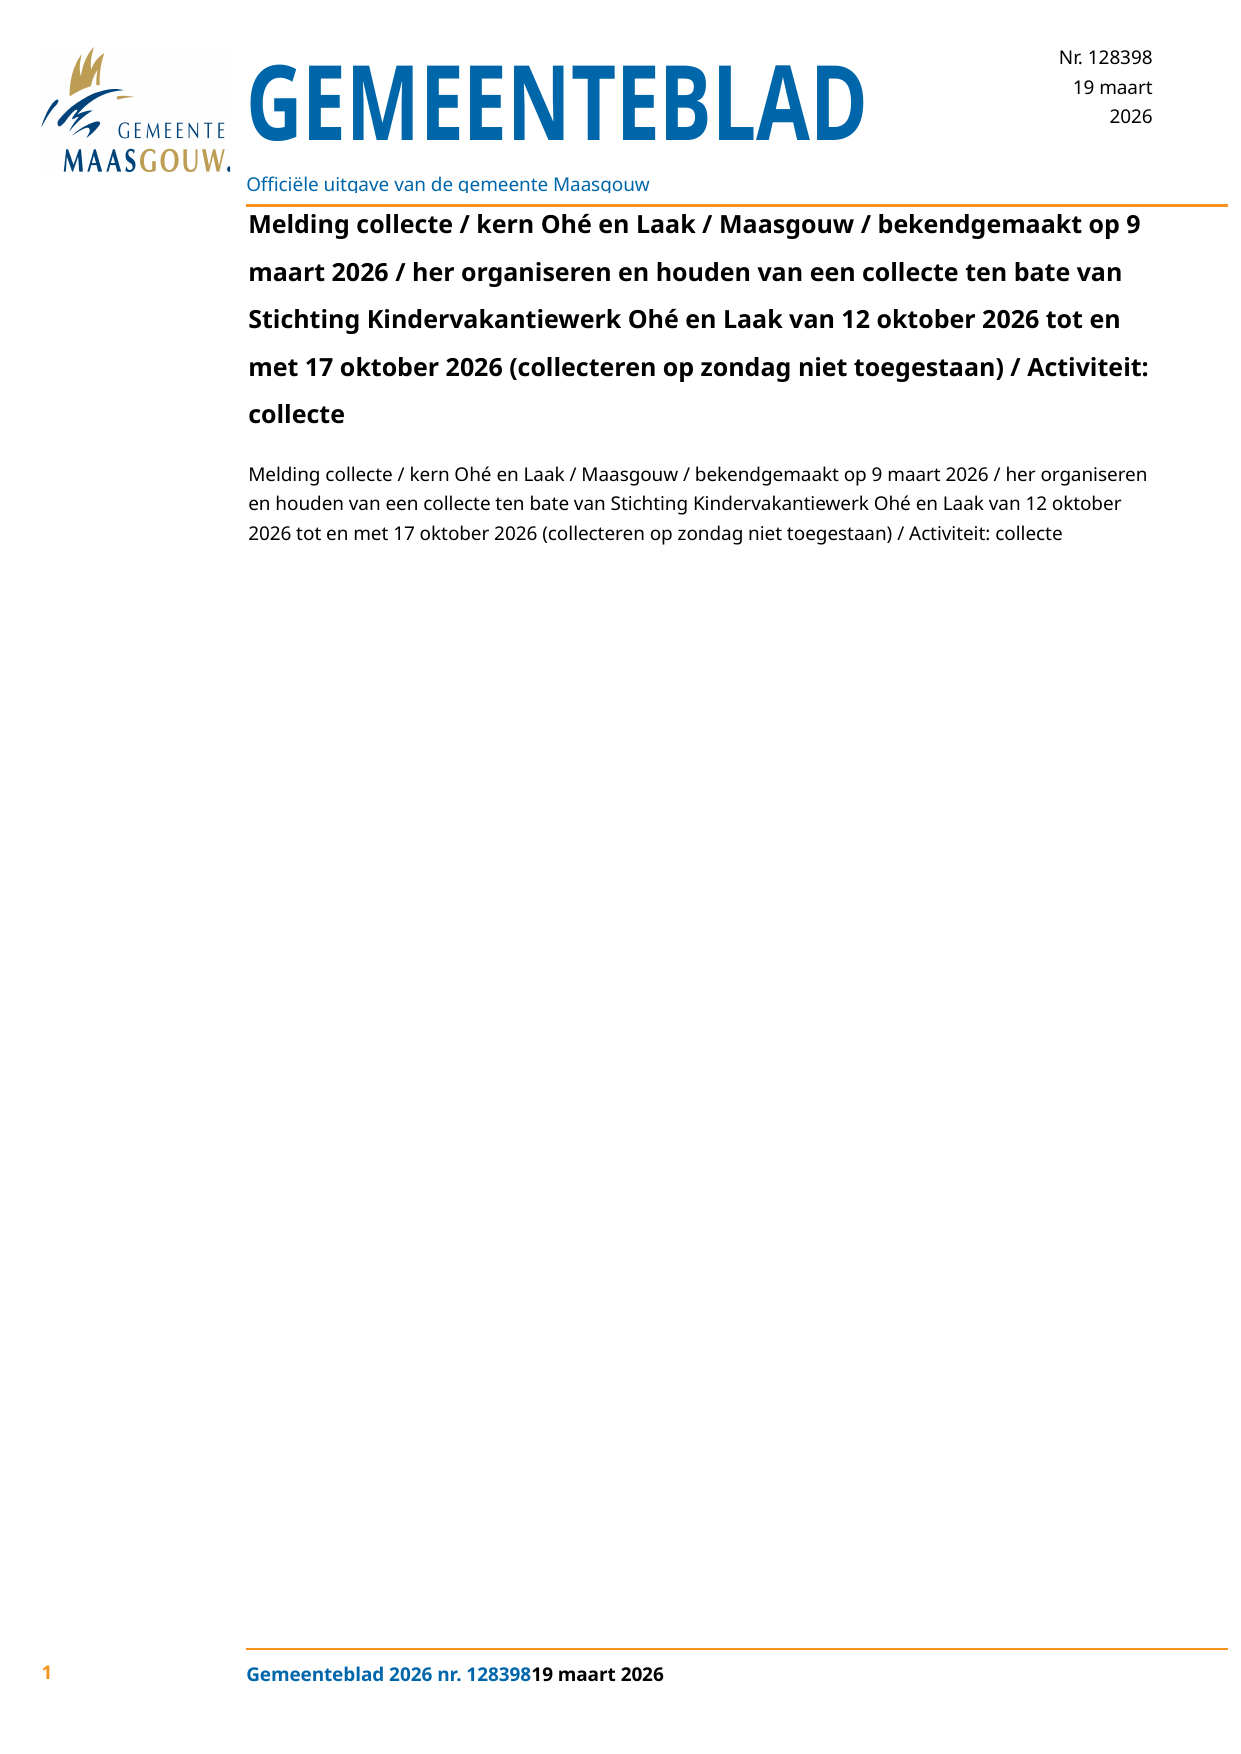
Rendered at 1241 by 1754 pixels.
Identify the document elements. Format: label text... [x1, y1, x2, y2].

picture [41, 47, 231, 172]
text Melding collecte / kern Ohé en Laak / Maasgouw / bekendgemaakt op 9 maart 2026 / her organiseren en houden van een collecte ten bate van Stichting Kindervakantiewerk Ohé en Laak van 12 oktober 2026 tot en met 17 oktober 2026 (collecteren op zondag niet toegestaan) / Activiteit: collecte [248, 461, 1152, 546]
text Melding collecte / kern Ohé en Laak / Maasgouw / bekendgemaakt op 9 maart 2026 / her organiseren en houden van een collecte ten bate van Stichting Kindervakantiewerk Ohé en Laak van 12 oktober 2026 tot en met 17 oktober 2026 (collecteren op zondag niet toegestaan) / Activiteit: collecte [248, 207, 1152, 431]
